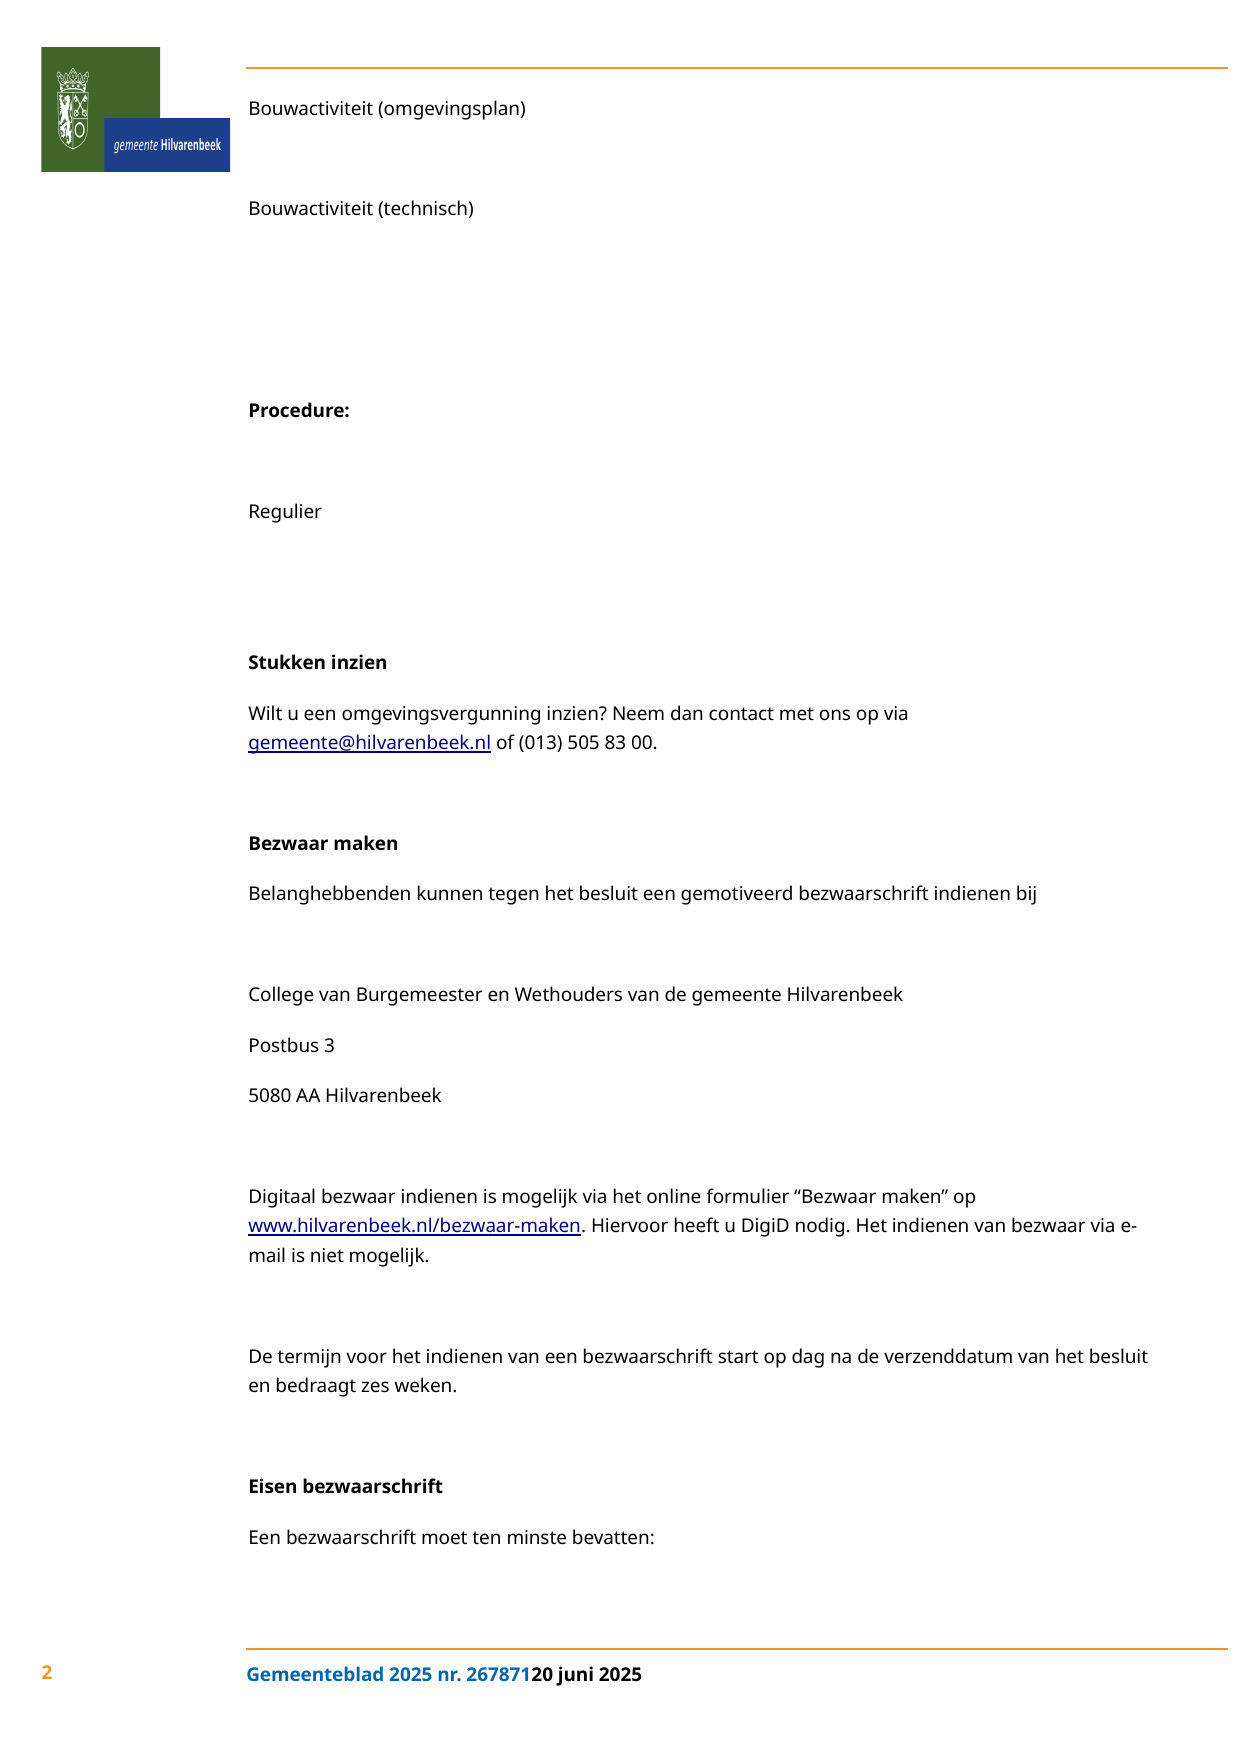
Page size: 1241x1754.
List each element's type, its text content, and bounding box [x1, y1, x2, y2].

text Een bezwaarschrift moet ten minste bevatten: [248, 1524, 1152, 1550]
picture [41, 47, 231, 172]
text Bouwactiviteit (technisch) [248, 196, 1152, 221]
text Eisen bezwaarschrift [248, 1473, 1152, 1499]
text Stukken inzien [248, 649, 1152, 675]
text Wilt u een omgevingsvergunning inzien? Neem dan contact met ons op via gemeente@hilvarenbeek.nl of (013) 505 83 00. [248, 700, 1152, 755]
text 5080 AA Hilvarenbeek [248, 1082, 1152, 1108]
text Procedure: [248, 397, 1152, 423]
text College van Burgemeester en Wethouders van de gemeente Hilvarenbeek [248, 981, 1152, 1007]
text Bouwactiviteit (omgevingsplan) [248, 95, 1152, 121]
text Postbus 3 [248, 1032, 1152, 1058]
text Bezwaar maken [248, 830, 1152, 856]
text Digitaal bezwaar indienen is mogelijk via het online formulier “Bezwaar maken” op www.hilvarenbeek.nl/bezwaar-maken. Hiervoor heeft u DigiD nodig. Het indienen van bezwaar via e-mail is niet mogelijk. [248, 1183, 1152, 1268]
text Regulier [248, 498, 1152, 524]
text De termijn voor het indienen van een bezwaarschrift start op dag na de verzenddatum van het besluit en bedraagt zes weken. [248, 1343, 1152, 1398]
text Belanghebbenden kunnen tegen het besluit een gemotiveerd bezwaarschrift indienen bij [248, 881, 1152, 906]
